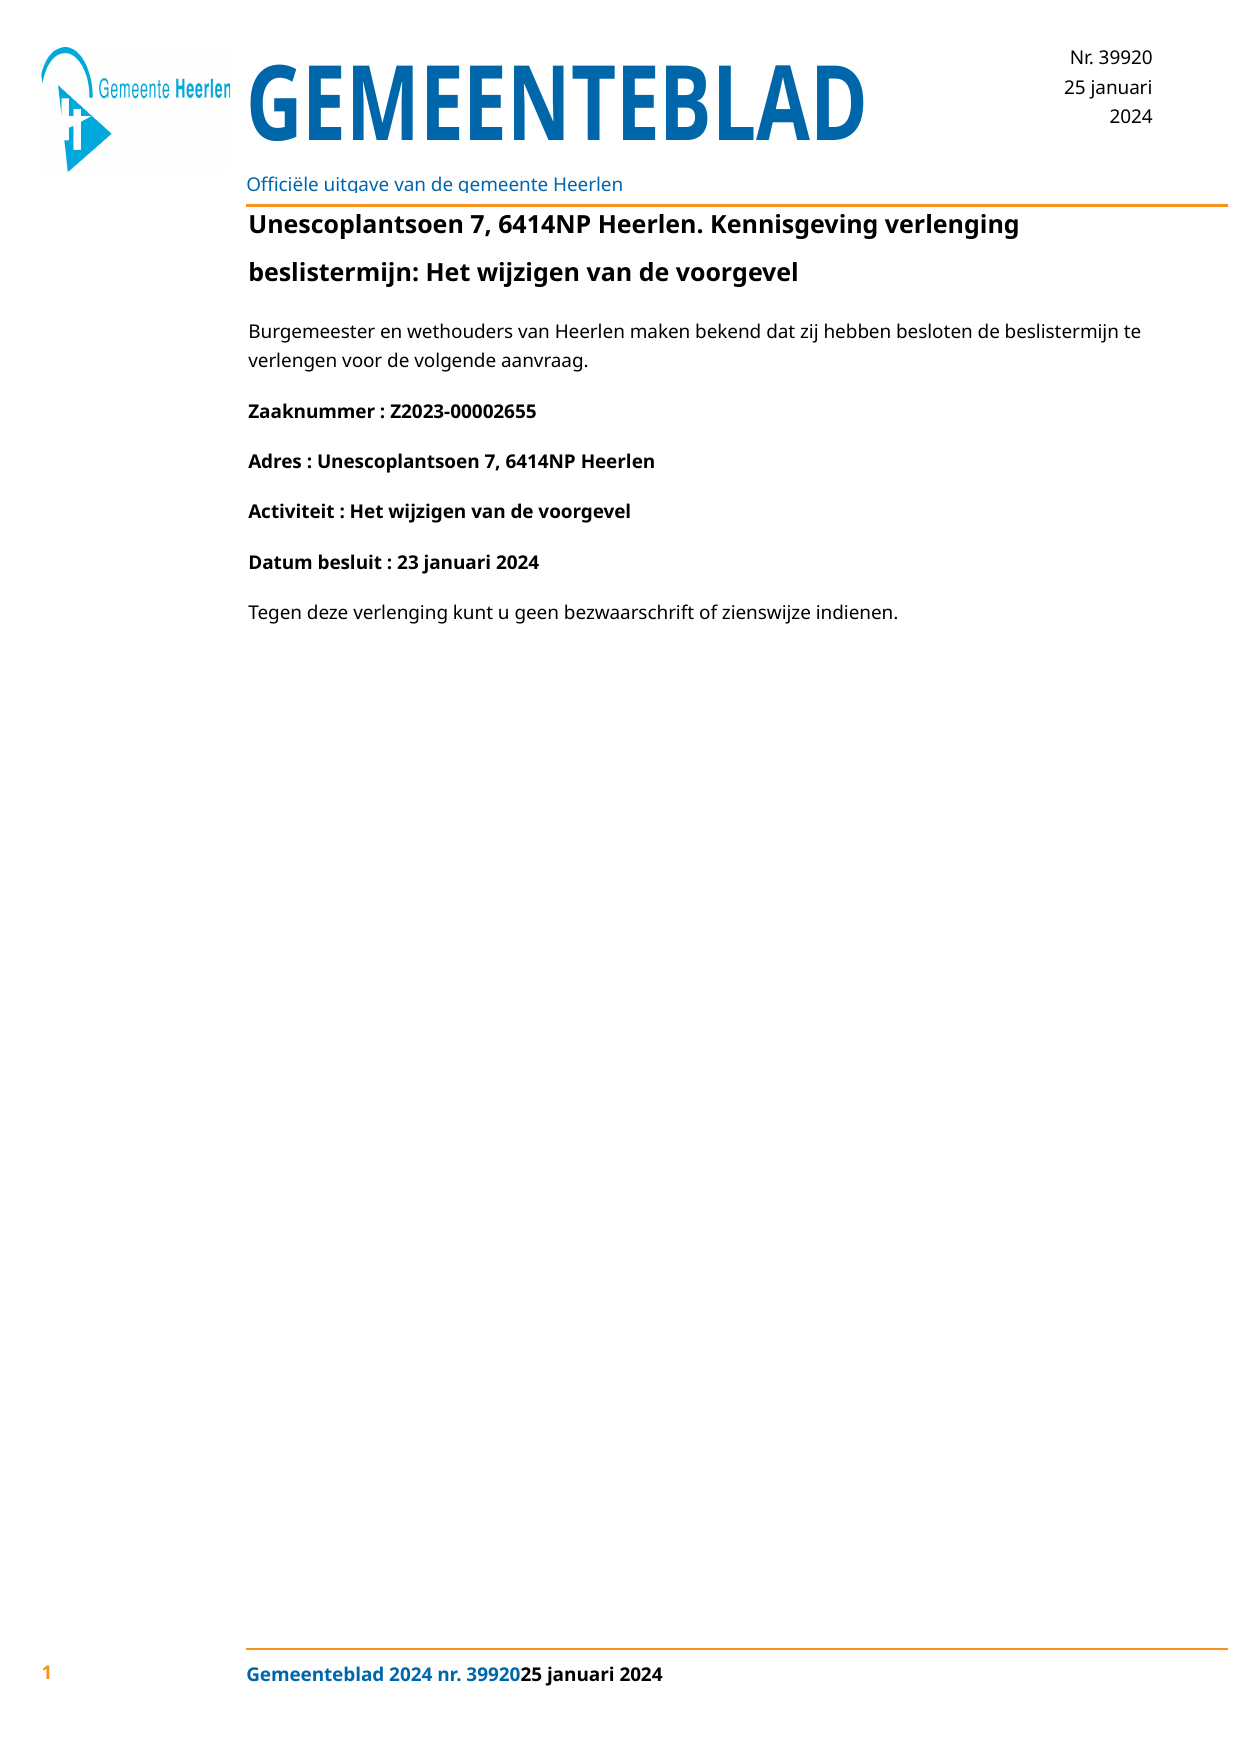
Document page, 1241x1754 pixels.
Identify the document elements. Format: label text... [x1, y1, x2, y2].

text Burgemeester en wethouders van Heerlen maken bekend dat zij hebben besloten de beslistermijn te verlengen voor de volgende aanvraag. [248, 318, 1152, 373]
text Zaaknummer : Z2023-00002655 [248, 398, 1152, 424]
text Unescoplantsoen 7, 6414NP Heerlen. Kennisgeving verlenging beslistermijn: Het wijzigen van de voorgevel [248, 207, 1152, 288]
text Adres : Unescoplantsoen 7, 6414NP Heerlen [248, 448, 1152, 474]
text Datum besluit : 23 januari 2024 [248, 549, 1152, 575]
picture [41, 47, 59, 70]
text Tegen deze verlenging kunt u geen bezwaarschrift of zienswijze indienen. [248, 599, 1152, 625]
picture [41, 47, 231, 172]
text Activiteit : Het wijzigen van de voorgevel [248, 499, 1152, 524]
